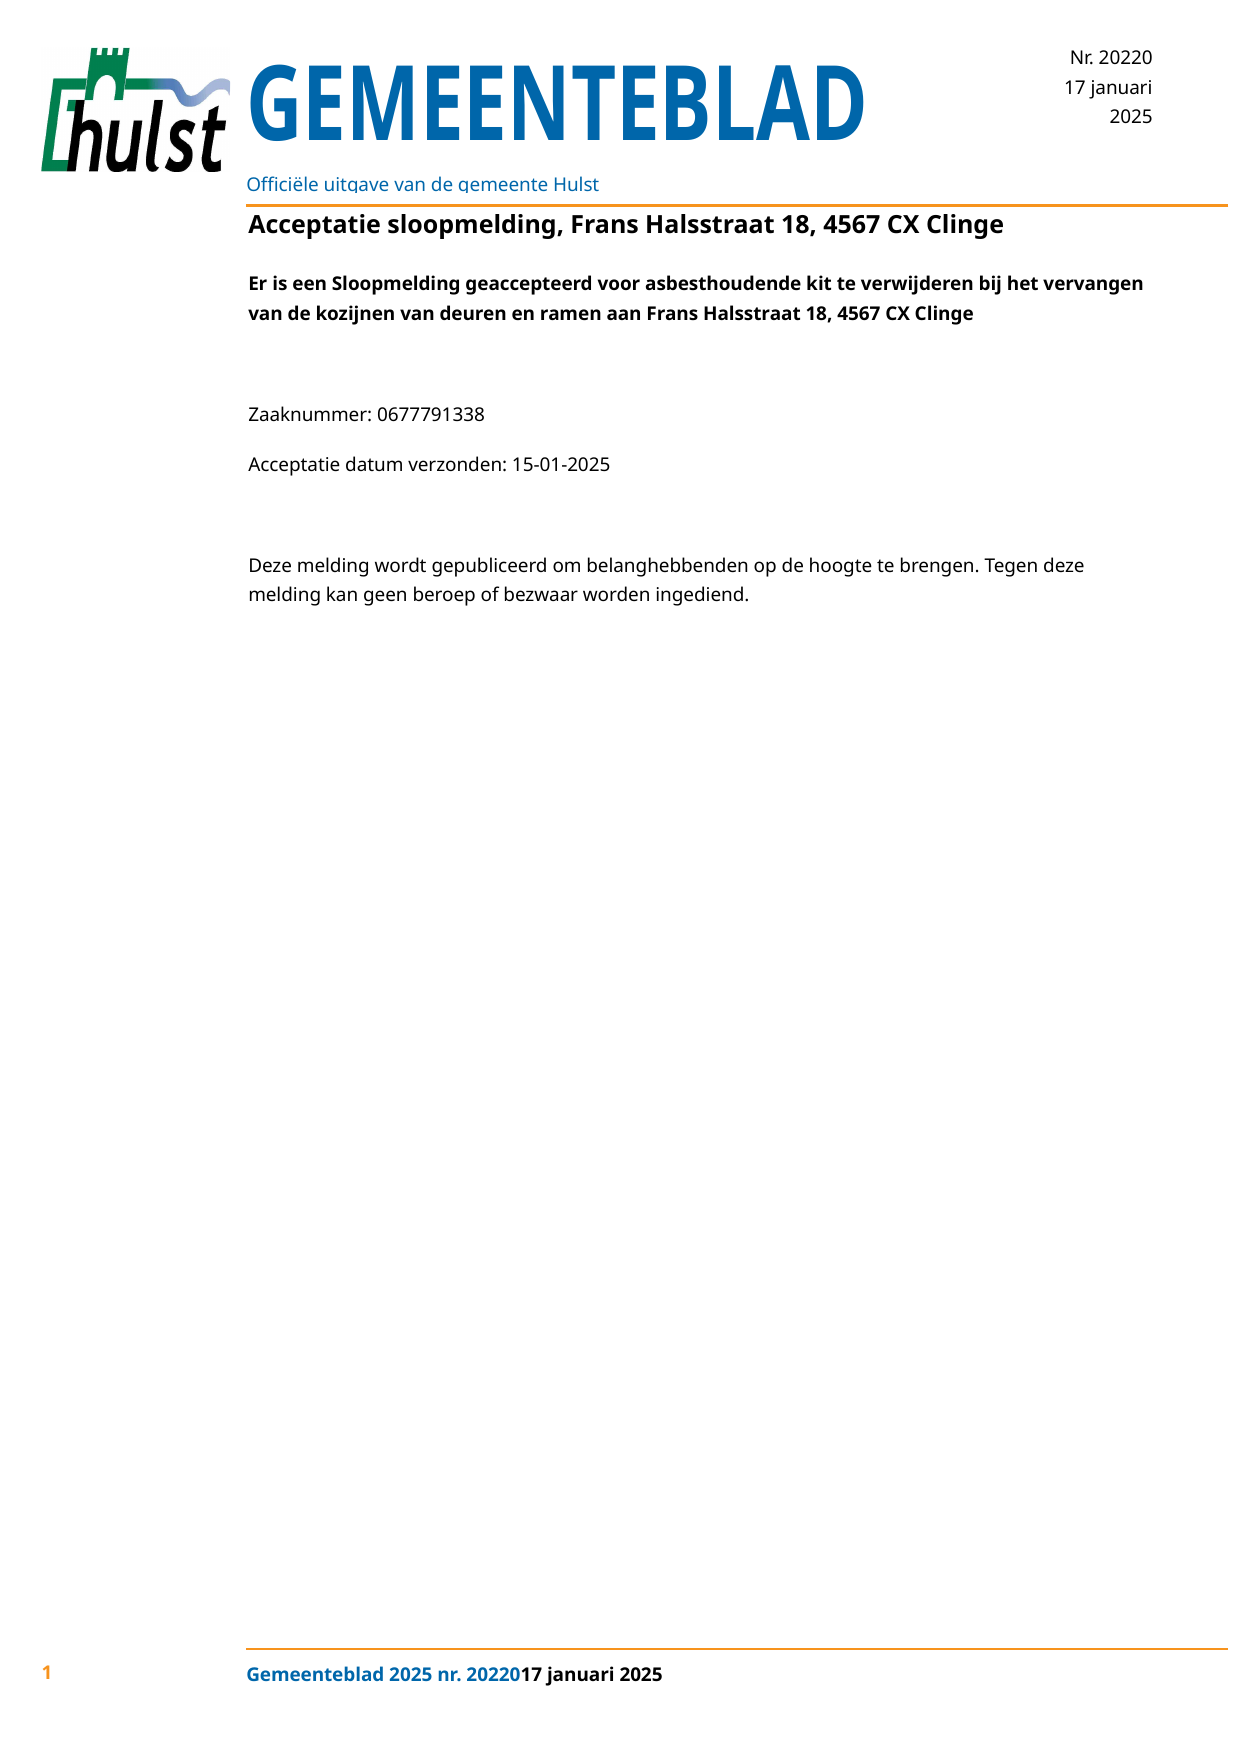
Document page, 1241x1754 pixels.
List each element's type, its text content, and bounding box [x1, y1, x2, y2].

picture [41, 47, 231, 172]
text Acceptatie sloopmelding, Frans Halsstraat 18, 4567 CX Clinge [248, 207, 1152, 241]
text Acceptatie datum verzonden: 15-01-2025 [248, 451, 1152, 477]
text Deze melding wordt gepubliceerd om belanghebbenden op de hoogte te brengen. Tegen deze melding kan geen beroep of bezwaar worden ingediend. [248, 552, 1152, 607]
text Er is een Sloopmelding geaccepteerd voor asbesthoudende kit te verwijderen bij het vervangen van de kozijnen van deuren en ramen aan Frans Halsstraat 18, 4567 CX Clinge [248, 270, 1152, 326]
text Zaaknummer: 0677791338 [248, 401, 1152, 426]
